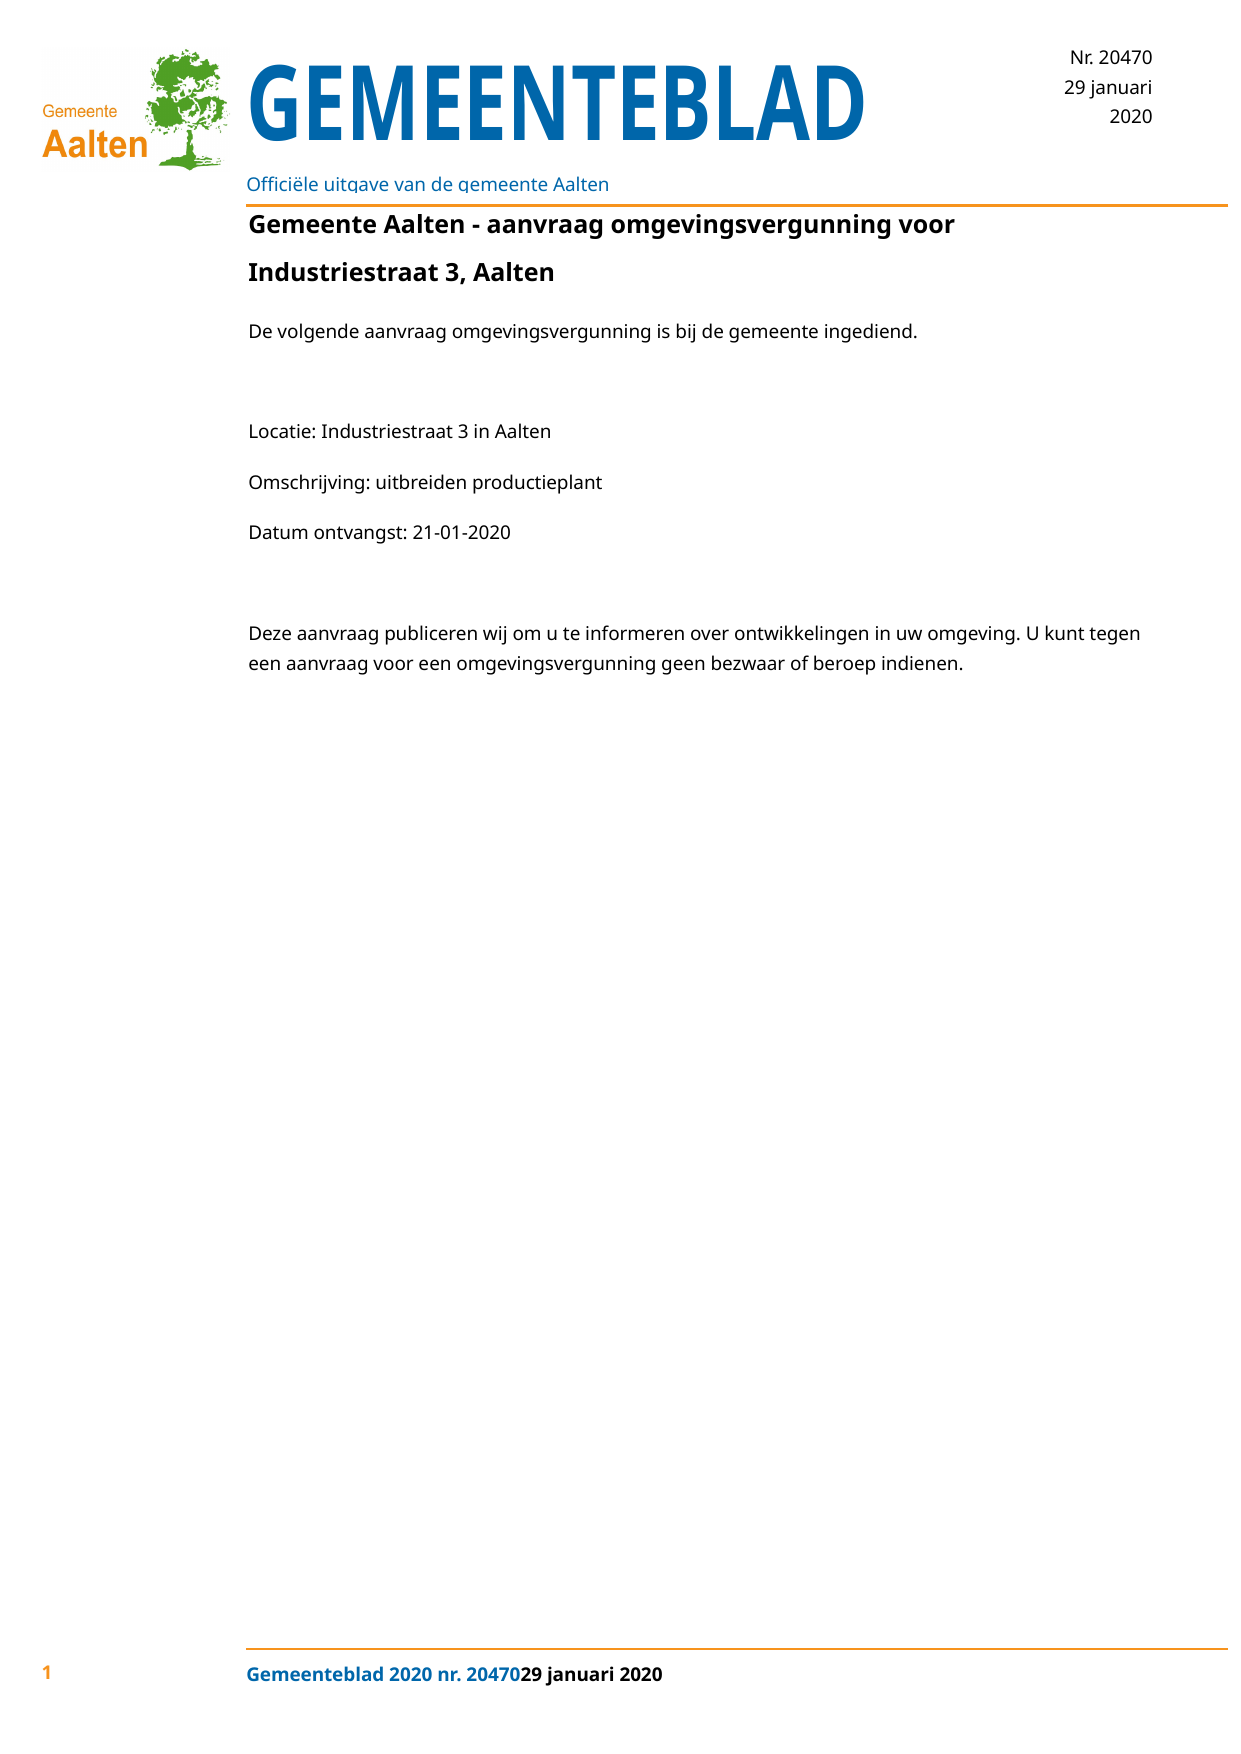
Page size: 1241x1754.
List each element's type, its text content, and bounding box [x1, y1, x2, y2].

text Omschrijving: uitbreiden productieplant [248, 469, 1152, 495]
text De volgende aanvraag omgevingsvergunning is bij de gemeente ingediend. [248, 318, 1152, 344]
text Deze aanvraag publiceren wij om u te informeren over ontwikkelingen in uw omgeving. U kunt tegen een aanvraag voor een omgevingsvergunning geen bezwaar of beroep indienen. [248, 620, 1152, 676]
text Gemeente Aalten - aanvraag omgevingsvergunning voor Industriestraat 3, Aalten [248, 207, 1152, 288]
text Locatie: Industriestraat 3 in Aalten [248, 419, 1152, 444]
text Datum ontvangst: 21-01-2020 [248, 519, 1152, 545]
picture [41, 47, 231, 172]
